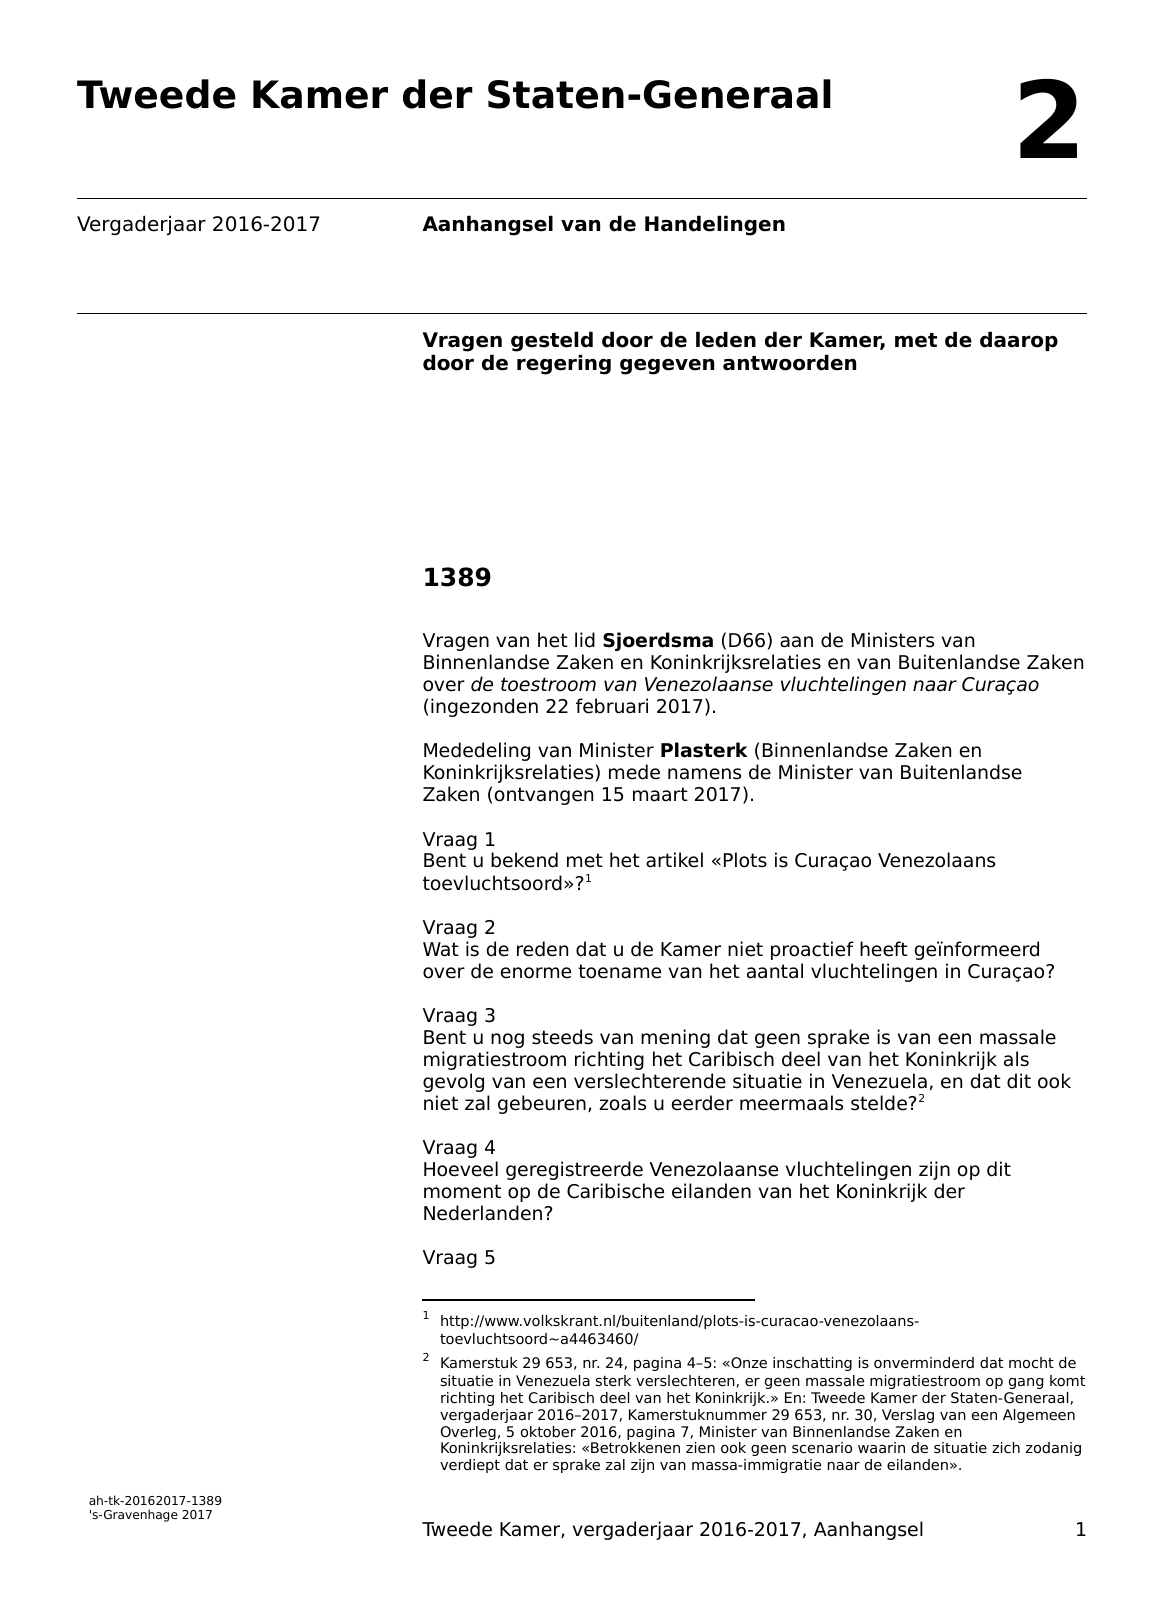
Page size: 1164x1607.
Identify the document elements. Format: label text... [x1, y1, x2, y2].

text ah-tk-20162017-1389 [88, 1494, 323, 1508]
text http://www.volkskrant.nl/buitenland/plots-is-curacao-venezolaans-toevluchtsoord~a4463460/ [422, 1309, 1087, 1348]
text 1389 [422, 563, 1087, 592]
text Vraag 5 [422, 1247, 1087, 1269]
text Vragen van het lid Sjoerdsma (D66) aan de Ministers van Binnenlandse Zaken en Koninkrijksrelaties en van Buitenlandse Zaken over de toestroom van Venezolaanse vluchtelingen naar Curaçao (ingezonden 22 februari 2017). [422, 630, 1087, 718]
text Vraag 3 [422, 1005, 1087, 1027]
text Vraag 1 [422, 828, 1087, 850]
text Kamerstuk 29 653, nr. 24, pagina 4–5: «Onze inschatting is onverminderd dat mocht de situatie in Venezuela sterk verslechteren, er geen massale migratiestroom op gang komt richting het Caribisch deel van het Koninkrijk.» En: Tweede Kamer der Staten-Generaal, vergaderjaar 2016–2017, Kamerstuknummer 29 653, nr. 30, Verslag van een Algemeen Overleg, 5 oktober 2016, pagina 7, Minister van Binnenlandse Zaken en Koninkrijksrelaties: «Betrokkenen zien ook geen scenario waarin de situatie zich zodanig verdiept dat er sprake zal zijn van massa-immigratie naar de eilanden». [422, 1351, 1087, 1474]
table_cell Vergaderjaar 2016-2017 [77, 199, 422, 313]
text Vraag 2 [422, 917, 1087, 938]
table_header 2 [886, 59, 1087, 198]
text Mededeling van Minister Plasterk (Binnenlandse Zaken en Koninkrijksrelaties) mede namens de Minister van Buitenlandse Zaken (ontvangen 15 maart 2017). [422, 740, 1087, 806]
table_cell Aanhangsel van de Handelingen [422, 199, 1087, 313]
text Vraag 4 [422, 1137, 1087, 1159]
table_header Tweede Kamer der Staten-Generaal [77, 59, 886, 198]
text Bent u nog steeds van mening dat geen sprake is van een massale migratiestroom richting het Caribisch deel van het Koninkrijk als gevolg van een verslechterende situatie in Venezuela, en dat dit ook niet zal gebeuren, zoals u eerder meermaals stelde? [422, 1027, 1087, 1114]
table_cell [77, 314, 422, 375]
table_cell Vragen gesteld door de leden der Kamer, met de daarop door de regering gegeven antwoorden [422, 314, 1087, 375]
text 's-Gravenhage 2017 [88, 1508, 323, 1522]
text Bent u bekend met het artikel «Plots is Curaçao Venezolaans toevluchtsoord»? [422, 850, 1087, 894]
text Wat is de reden dat u de Kamer niet proactief heeft geïnformeerd over de enorme toename van het aantal vluchtelingen in Curaçao? [422, 938, 1087, 982]
text Hoeveel geregistreerde Venezolaanse vluchtelingen zijn op dit moment op de Caribische eilanden van het Koninkrijk der Nederlanden? [422, 1159, 1087, 1225]
